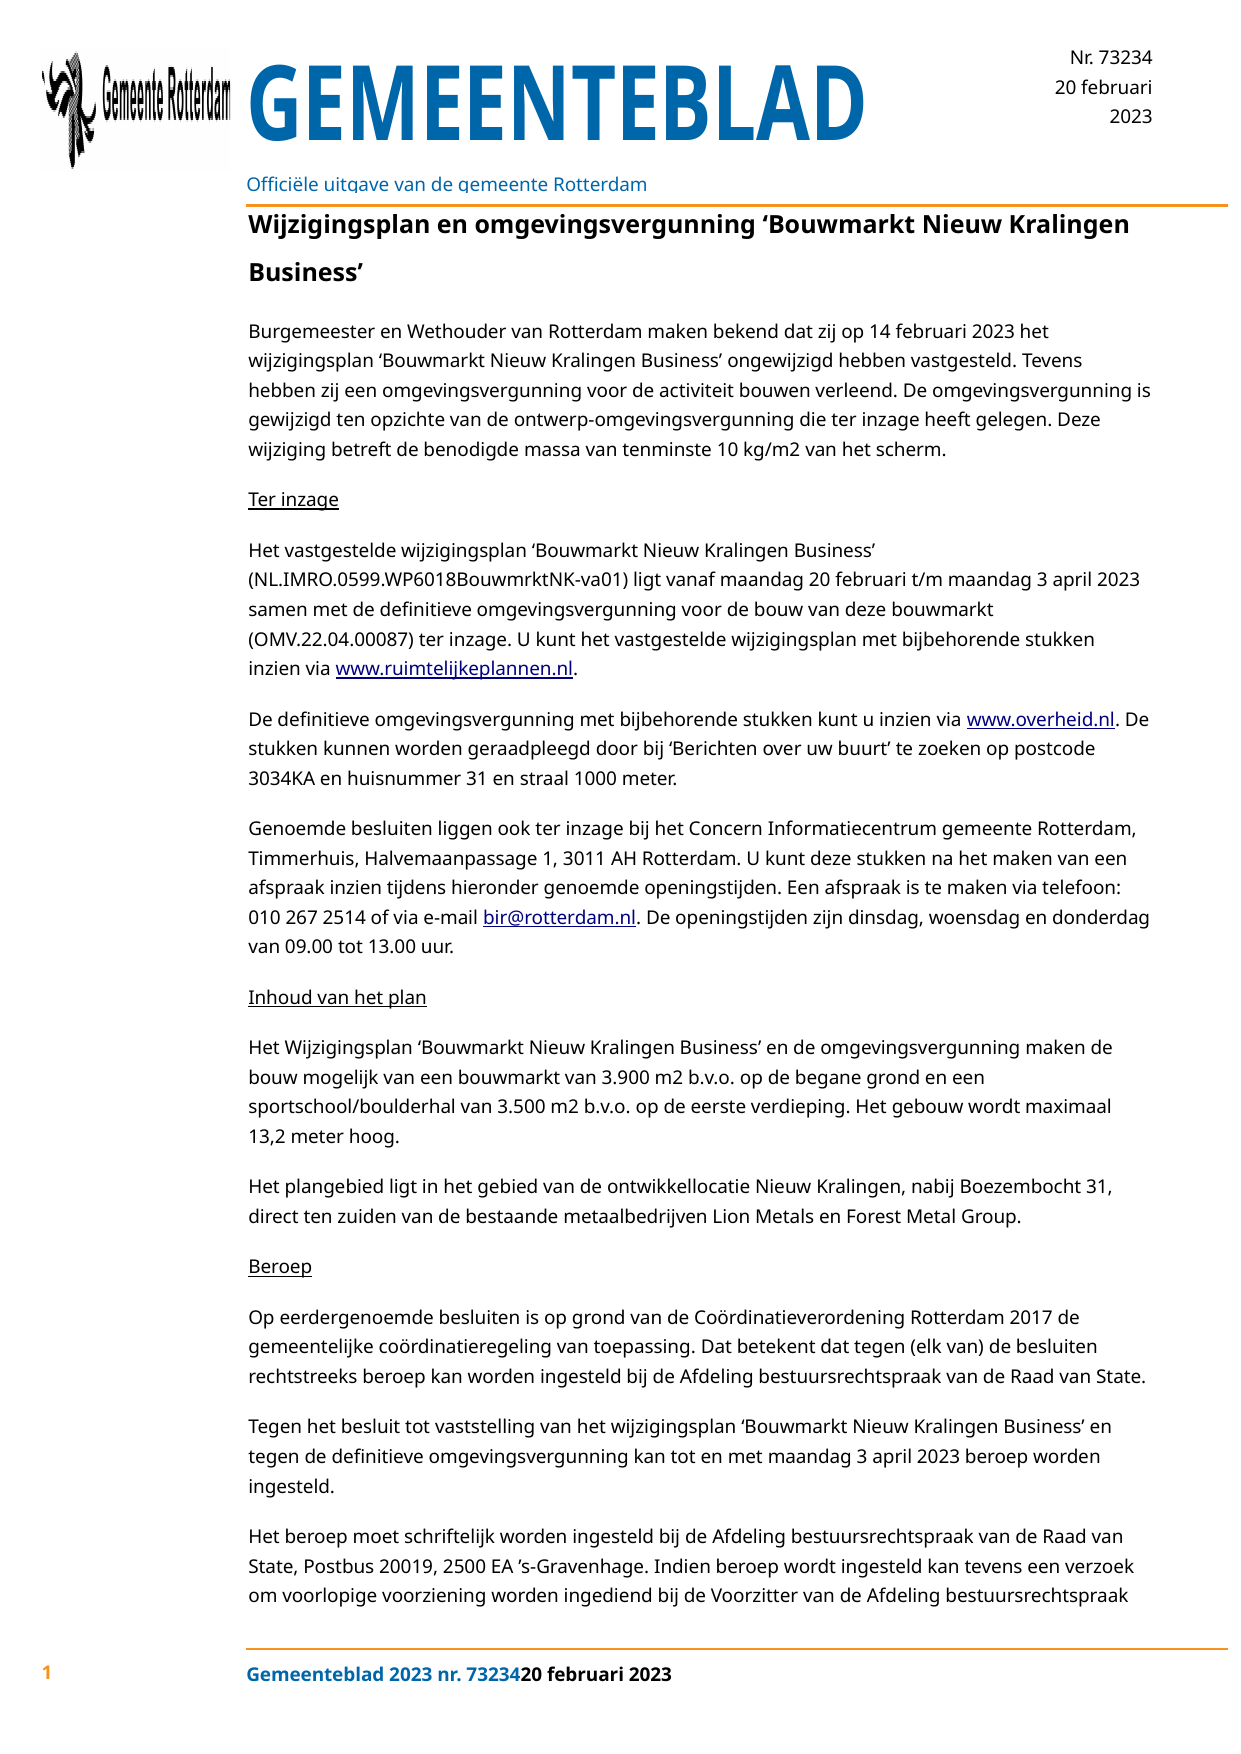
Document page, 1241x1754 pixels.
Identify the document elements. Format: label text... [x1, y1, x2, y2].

text Tegen het besluit tot vaststelling van het wijzigingsplan ‘Bouwmarkt Nieuw Kralingen Business’ en tegen de definitieve omgevingsvergunning kan tot en met maandag 3 april 2023 beroep worden ingesteld. [248, 1414, 1152, 1499]
text Inhoud van het plan [248, 984, 1152, 1010]
text Het beroep moet schriftelijk worden ingesteld bij de Afdeling bestuursrechtspraak van de Raad van State, Postbus 20019, 2500 EA ’s-Gravenhage. Indien beroep wordt ingesteld kan tevens een verzoek om voorlopige voorziening worden ingediend bij de Voorzitter van de Afdeling bestuursrechtspraak [248, 1523, 1152, 1608]
text Op eerdergenoemde besluiten is op grond van de Coördinatieverordening Rotterdam 2017 de gemeentelijke coördinatieregeling van toepassing. Dat betekent dat tegen (elk van) de besluiten rechtstreeks beroep kan worden ingesteld bij de Afdeling bestuursrechtspraak van de Raad van State. [248, 1304, 1152, 1389]
text Het Wijzigingsplan ‘Bouwmarkt Nieuw Kralingen Business’ en de omgevingsvergunning maken de bouw mogelijk van een bouwmarkt van 3.900 m2 b.v.o. op de begane grond en een sportschool/boulderhal van 3.500 m2 b.v.o. op de eerste verdieping. Het gebouw wordt maximaal 13,2 meter hoog. [248, 1034, 1152, 1149]
text De definitieve omgevingsvergunning met bijbehorende stukken kunt u inzien via www.overheid.nl. De stukken kunnen worden geraadpleegd door bij ‘Berichten over uw buurt’ te zoeken op postcode 3034KA en huisnummer 31 en straal 1000 meter. [248, 706, 1152, 791]
text Genoemde besluiten liggen ook ter inzage bij het Concern Informatiecentrum gemeente Rotterdam, Timmerhuis, Halvemaanpassage 1, 3011 AH Rotterdam. U kunt deze stukken na het maken van een afspraak inzien tijdens hieronder genoemde openingstijden. Een afspraak is te maken via telefoon: 010 267 2514 of via e-mail bir@rotterdam.nl. De openingstijden zijn dinsdag, woensdag en donderdag van 09.00 tot 13.00 uur. [248, 815, 1152, 959]
text Het vastgestelde wijzigingsplan ‘Bouwmarkt Nieuw Kralingen Business’ (NL.IMRO.0599.WP6018BouwmrktNK-va01) ligt vanaf maandag 20 februari t/m maandag 3 april 2023 samen met de definitieve omgevingsvergunning voor de bouw van deze bouwmarkt (OMV.22.04.00087) ter inzage. U kunt het vastgestelde wijzigingsplan met bijbehorende stukken inzien via www.ruimtelijkeplannen.nl. [248, 537, 1152, 681]
text Het plangebied ligt in het gebied van de ontwikkellocatie Nieuw Kralingen, nabij Boezembocht 31, direct ten zuiden van de bestaande metaalbedrijven Lion Metals en Forest Metal Group. [248, 1174, 1152, 1229]
text Wijzigingsplan en omgevingsvergunning ‘Bouwmarkt Nieuw Kralingen Business’ [248, 207, 1152, 288]
text Burgemeester en Wethouder van Rotterdam maken bekend dat zij op 14 februari 2023 het wijzigingsplan ‘Bouwmarkt Nieuw Kralingen Business’ ongewijzigd hebben vastgesteld. Tevens hebben zij een omgevingsvergunning voor de activiteit bouwen verleend. De omgevingsvergunning is gewijzigd ten opzichte van de ontwerp-omgevingsvergunning die ter inzage heeft gelegen. Deze wijziging betreft de benodigde massa van tenminste 10 kg/m2 van het scherm. [248, 318, 1152, 462]
picture [41, 47, 231, 172]
text Beroep [248, 1254, 1152, 1279]
text Ter inzage [248, 487, 1152, 512]
